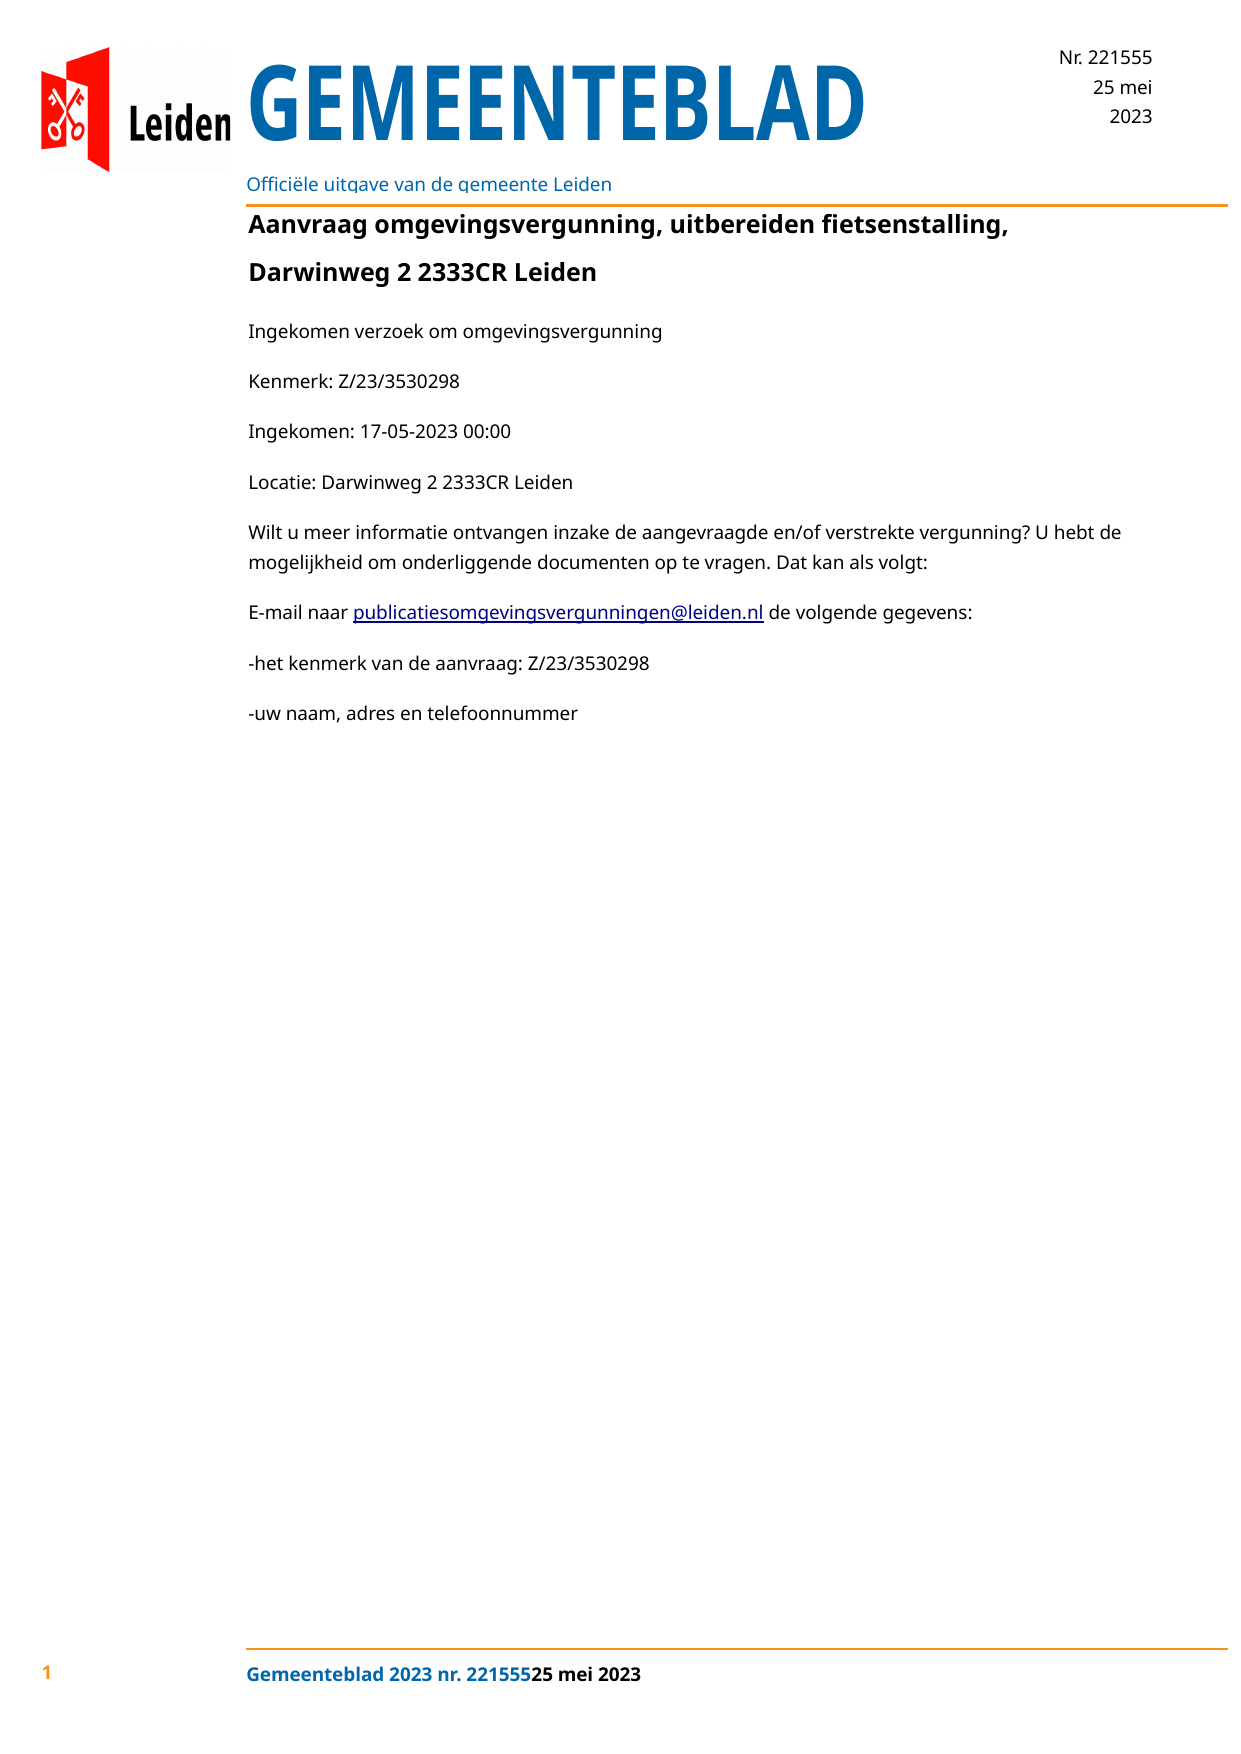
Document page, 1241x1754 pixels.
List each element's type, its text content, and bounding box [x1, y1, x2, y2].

text Locatie: Darwinweg 2 2333CR Leiden [248, 469, 1152, 495]
text -het kenmerk van de aanvraag: Z/23/3530298 [248, 650, 1152, 676]
text Ingekomen: 17-05-2023 00:00 [248, 419, 1152, 444]
picture [41, 47, 231, 172]
text -uw naam, adres en telefoonnummer [248, 700, 1152, 726]
text E-mail naar publicatiesomgevingsvergunningen@leiden.nl de volgende gegevens: [248, 599, 1152, 625]
text Ingekomen verzoek om omgevingsvergunning [248, 318, 1152, 344]
text Kenmerk: Z/23/3530298 [248, 368, 1152, 394]
text Aanvraag omgevingsvergunning, uitbereiden fietsenstalling, Darwinweg 2 2333CR Leiden [248, 207, 1152, 288]
text Wilt u meer informatie ontvangen inzake de aangevraagde en/of verstrekte vergunning? U hebt de mogelijkheid om onderliggende documenten op te vragen. Dat kan als volgt: [248, 519, 1152, 575]
